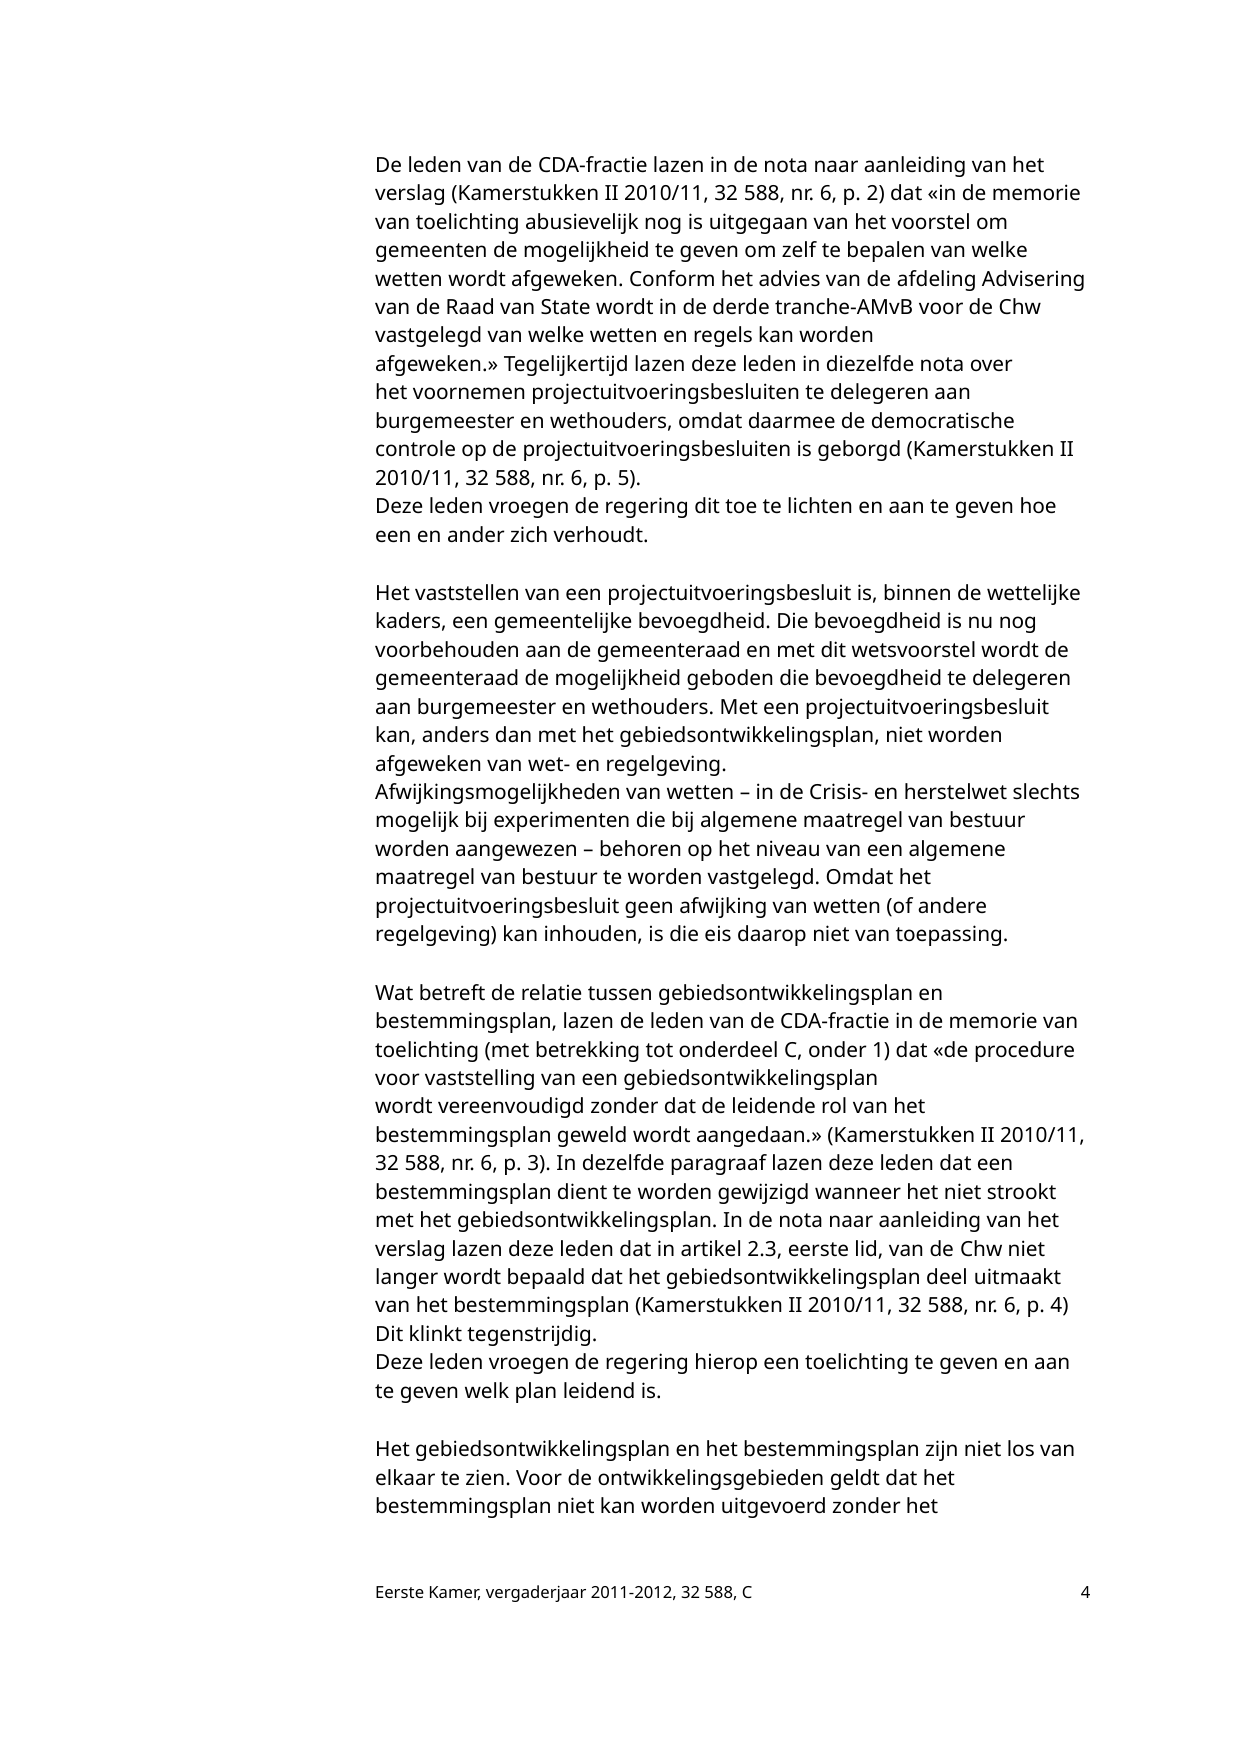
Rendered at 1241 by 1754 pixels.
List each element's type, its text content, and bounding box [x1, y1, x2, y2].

text Het vaststellen van een projectuitvoeringsbesluit is, binnen de wettelijke kaders, een gemeentelijke bevoegdheid. Die bevoegdheid is nu nog voorbehouden aan de gemeenteraad en met dit wetsvoorstel wordt de gemeenteraad de mogelijkheid geboden die bevoegdheid te delegeren aan burgemeester en wethouders. Met een projectuitvoeringsbesluit kan, anders dan met het gebiedsontwikkelingsplan, niet worden afgeweken van wet- en regelgeving. [375, 578, 1090, 777]
text De leden van de CDA-fractie lazen in de nota naar aanleiding van het verslag (Kamerstukken II 2010/11, 32 588, nr. 6, p. 2) dat «in de memorie van toelichting abusievelijk nog is uitgegaan van het voorstel om gemeenten de mogelijkheid te geven om zelf te bepalen van welke wetten wordt afgeweken. Conform het advies van de afdeling Advisering van de Raad van State wordt in de derde tranche-AMvB voor de Chw vastgelegd van welke wetten en regels kan worden afgeweken.» Tegelijkertijd lazen deze leden in diezelfde nota over het voornemen projectuitvoeringsbesluiten te delegeren aan burgemeester en wethouders, omdat daarmee de democratische controle op de projectuitvoeringsbesluiten is geborgd (Kamerstukken II 2010/11, 32 588, nr. 6, p. 5). [375, 150, 1090, 491]
text Wat betreft de relatie tussen gebiedsontwikkelingsplan en bestemmingsplan, lazen de leden van de CDA-fractie in de memorie van toelichting (met betrekking tot onderdeel C, onder 1) dat «de procedure voor vaststelling van een gebiedsontwikkelingsplan wordt vereenvoudigd zonder dat de leidende rol van het bestemmingsplan geweld wordt aangedaan.» (Kamerstukken II 2010/11, 32 588, nr. 6, p. 3). In dezelfde paragraaf lazen deze leden dat een bestemmingsplan dient te worden gewijzigd wanneer het niet strookt met het gebiedsontwikkelingsplan. In de nota naar aanleiding van het verslag lazen deze leden dat in artikel 2.3, eerste lid, van de Chw niet langer wordt bepaald dat het gebiedsontwikkelingsplan deel uitmaakt van het bestemmingsplan (Kamerstukken II 2010/11, 32 588, nr. 6, p. 4) Dit klinkt tegenstrijdig. [375, 978, 1090, 1347]
text Het gebiedsontwikkelingsplan en het bestemmingsplan zijn niet los van elkaar te zien. Voor de ontwikkelingsgebieden geldt dat het bestemmingsplan niet kan worden uitgevoerd zonder het [375, 1434, 1090, 1520]
text Deze leden vroegen de regering hierop een toelichting te geven en aan te geven welk plan leidend is. [375, 1347, 1090, 1404]
text Deze leden vroegen de regering dit toe te lichten en aan te geven hoe een en ander zich verhoudt. [375, 491, 1090, 548]
text Afwijkingsmogelijkheden van wetten – in de Crisis- en herstelwet slechts mogelijk bij experimenten die bij algemene maatregel van bestuur worden aangewezen – behoren op het niveau van een algemene maatregel van bestuur te worden vastgelegd. Omdat het projectuitvoeringsbesluit geen afwijking van wetten (of andere regelgeving) kan inhouden, is die eis daarop niet van toepassing. [375, 777, 1090, 948]
